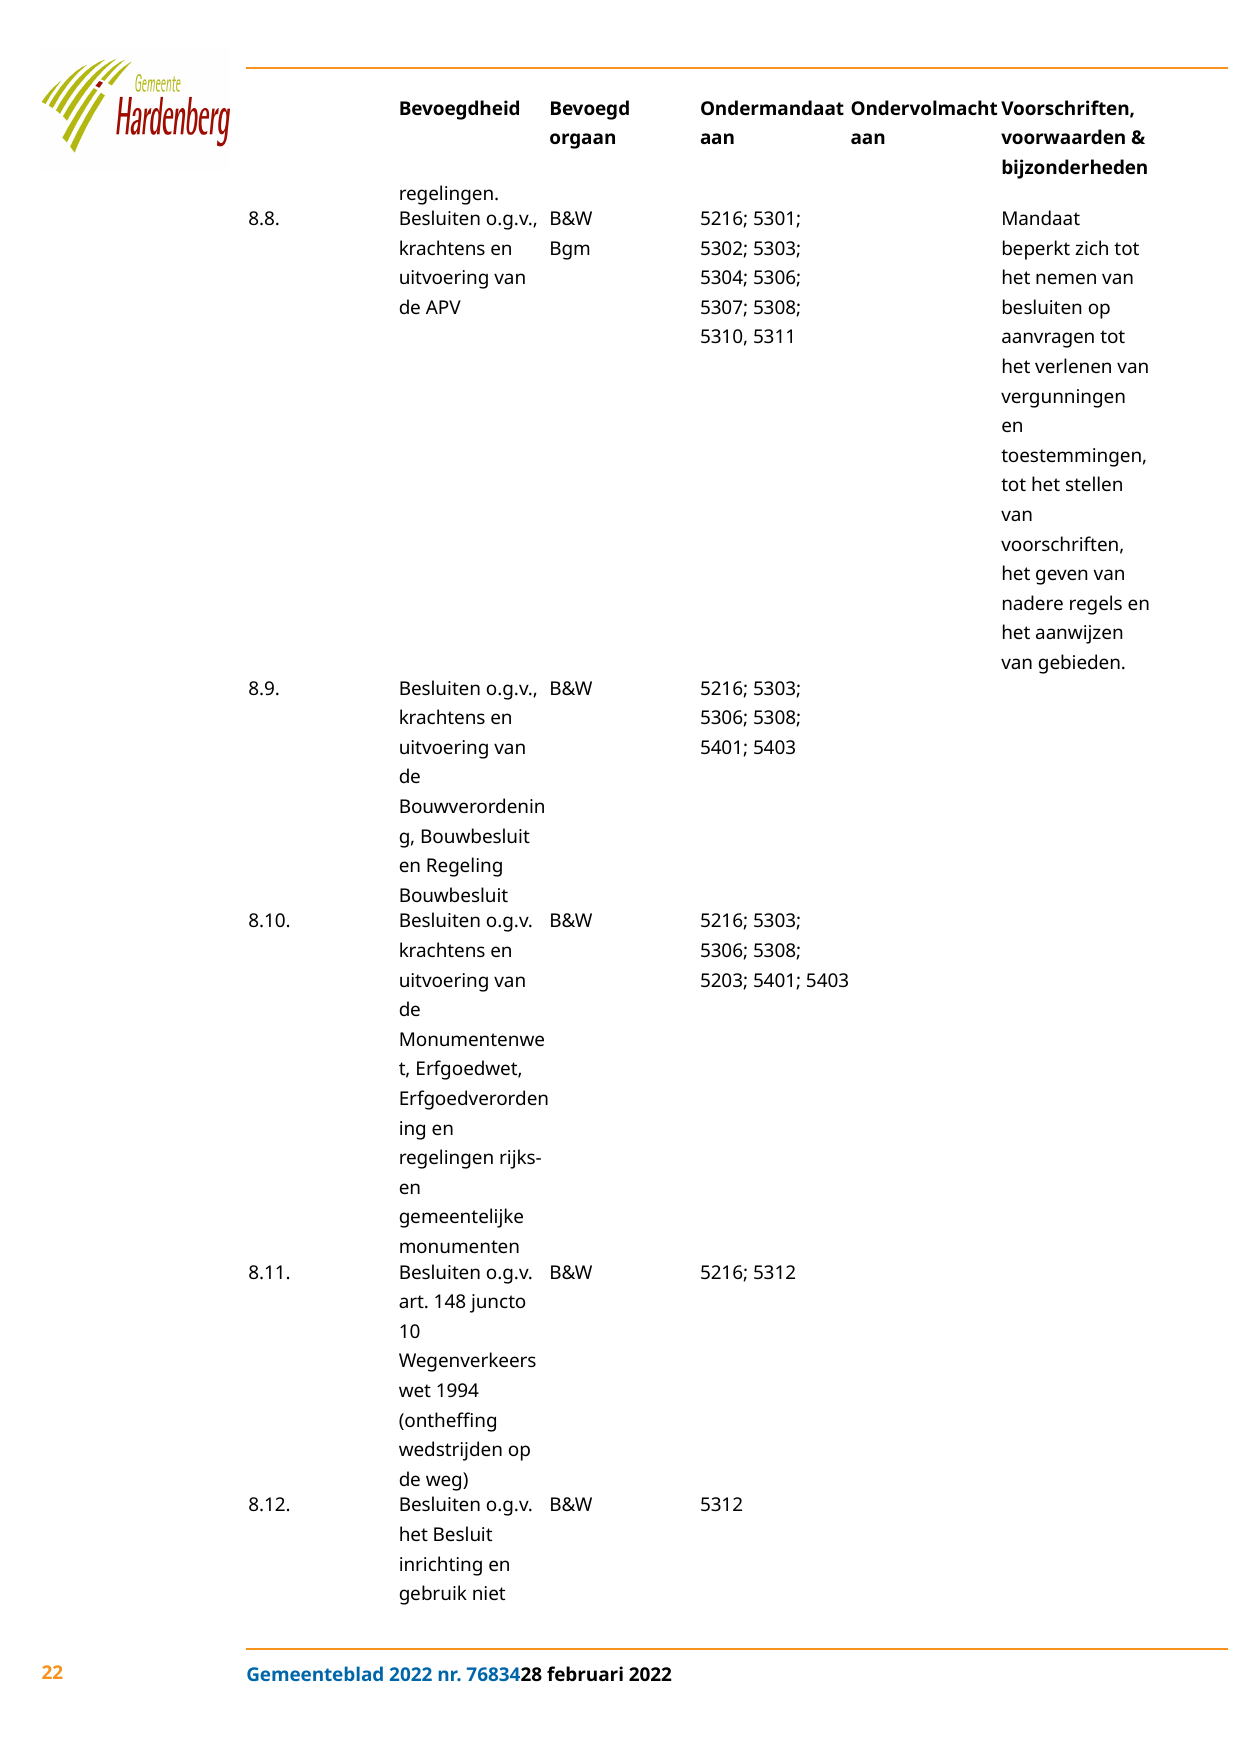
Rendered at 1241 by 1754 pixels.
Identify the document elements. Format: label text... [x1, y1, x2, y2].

table_cell 8.8. [248, 205, 398, 675]
table_cell [1001, 1259, 1152, 1492]
table_header Ondermandaat aan [700, 95, 850, 180]
picture [41, 47, 231, 172]
table_cell [1001, 180, 1152, 205]
table_cell 5312 [700, 1492, 850, 1606]
table_cell [850, 675, 1001, 908]
table_cell 8.11. [248, 1259, 398, 1492]
table_cell Mandaat beperkt zich tot het nemen van besluiten op aanvragen tot het verlenen van vergunningen en toestemmingen, tot het stellen van voorschriften, het geven van nadere regels en het aanwijzen van gebieden. [1001, 205, 1152, 675]
table_header Bevoegd orgaan [549, 95, 700, 180]
table_header [248, 95, 398, 180]
table_cell [850, 205, 1001, 675]
table_cell [700, 180, 850, 205]
table_header Voorschriften, voorwaarden & bijzonderheden [1001, 95, 1152, 180]
table_cell Besluiten o.g.v. krachtens en uitvoering van de Monumentenwet, Erfgoedwet, Erfgoedverordening en regelingen rijks- en gemeentelijke monumenten [399, 908, 549, 1259]
table_cell [1001, 675, 1152, 908]
table_header Ondervolmacht aan [850, 95, 1001, 180]
table_cell B&W [549, 1492, 700, 1606]
table_cell [1001, 908, 1152, 1259]
table_cell Besluiten o.g.v. het Besluit inrichting en gebruik niet [399, 1492, 549, 1606]
table_cell Besluiten o.g.v. art. 148 juncto 10 Wegenverkeerswet 1994 (ontheffing wedstrijden op de weg) [399, 1259, 549, 1492]
table_cell [1001, 1492, 1152, 1606]
table_cell regelingen. [399, 180, 549, 205]
table_cell B&W [549, 908, 700, 1259]
table_cell 5216; 5301; 5302; 5303; 5304; 5306; 5307; 5308; 5310, 5311 [700, 205, 850, 675]
table_cell [850, 1492, 1001, 1606]
table_cell B&W Bgm [549, 205, 700, 675]
table_header Bevoegdheid [399, 95, 549, 180]
table_cell 8.12. [248, 1492, 398, 1606]
table_cell [850, 908, 1001, 1259]
table_cell 5216; 5303; 5306; 5308; 5401; 5403 [700, 675, 850, 908]
table_cell 5216; 5312 [700, 1259, 850, 1492]
table_cell Besluiten o.g.v., krachtens en uitvoering van de Bouwverordening, Bouwbesluit en Regeling Bouwbesluit [399, 675, 549, 908]
table_cell 5216; 5303; 5306; 5308; 5203; 5401; 5403 [700, 908, 850, 1259]
table_cell Besluiten o.g.v., krachtens en uitvoering van de APV [399, 205, 549, 675]
table_cell 8.10. [248, 908, 398, 1259]
table_cell [248, 180, 398, 205]
table_cell B&W [549, 675, 700, 908]
table_cell [850, 1259, 1001, 1492]
table_cell [850, 180, 1001, 205]
table_cell B&W [549, 1259, 700, 1492]
table_cell 8.9. [248, 675, 398, 908]
table_cell [549, 180, 700, 205]
